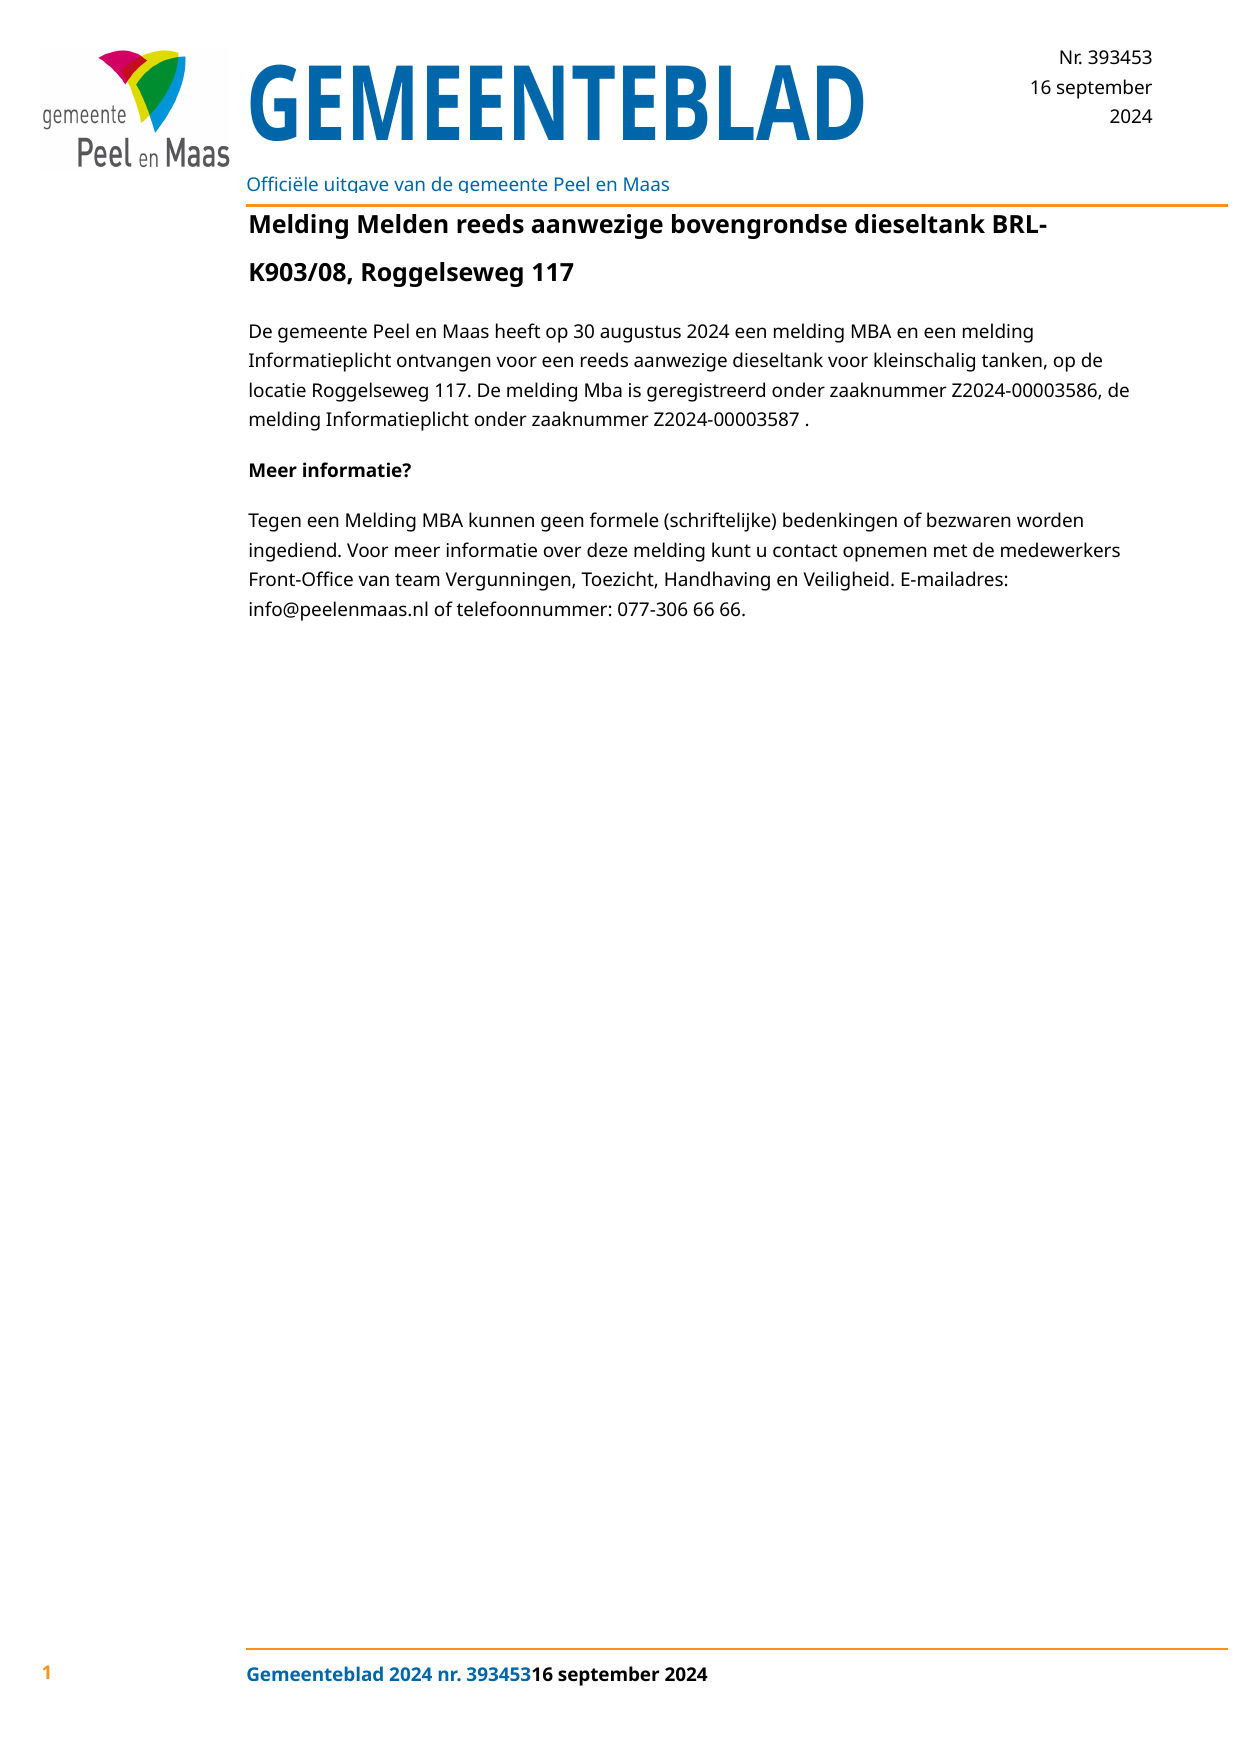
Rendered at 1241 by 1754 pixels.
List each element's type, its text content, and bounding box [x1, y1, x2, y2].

picture [41, 47, 231, 172]
text De gemeente Peel en Maas heeft op 30 augustus 2024 een melding MBA en een melding Informatieplicht ontvangen voor een reeds aanwezige dieseltank voor kleinschalig tanken, op de locatie Roggelseweg 117. De melding Mba is geregistreerd onder zaaknummer Z2024-00003586, de melding Informatieplicht onder zaaknummer Z2024-00003587 . [248, 318, 1152, 432]
text Melding Melden reeds aanwezige bovengrondse dieseltank BRL-K903/08, Roggelseweg 117 [248, 207, 1152, 288]
text Meer informatie? [248, 457, 1152, 483]
text Tegen een Melding MBA kunnen geen formele (schriftelijke) bedenkingen of bezwaren worden ingediend. Voor meer informatie over deze melding kunt u contact opnemen met de medewerkers Front-Office van team Vergunningen, Toezicht, Handhaving en Veiligheid. E-mailadres: info@peelenmaas.nl of telefoonnummer: 077-306 66 66. [248, 507, 1152, 622]
